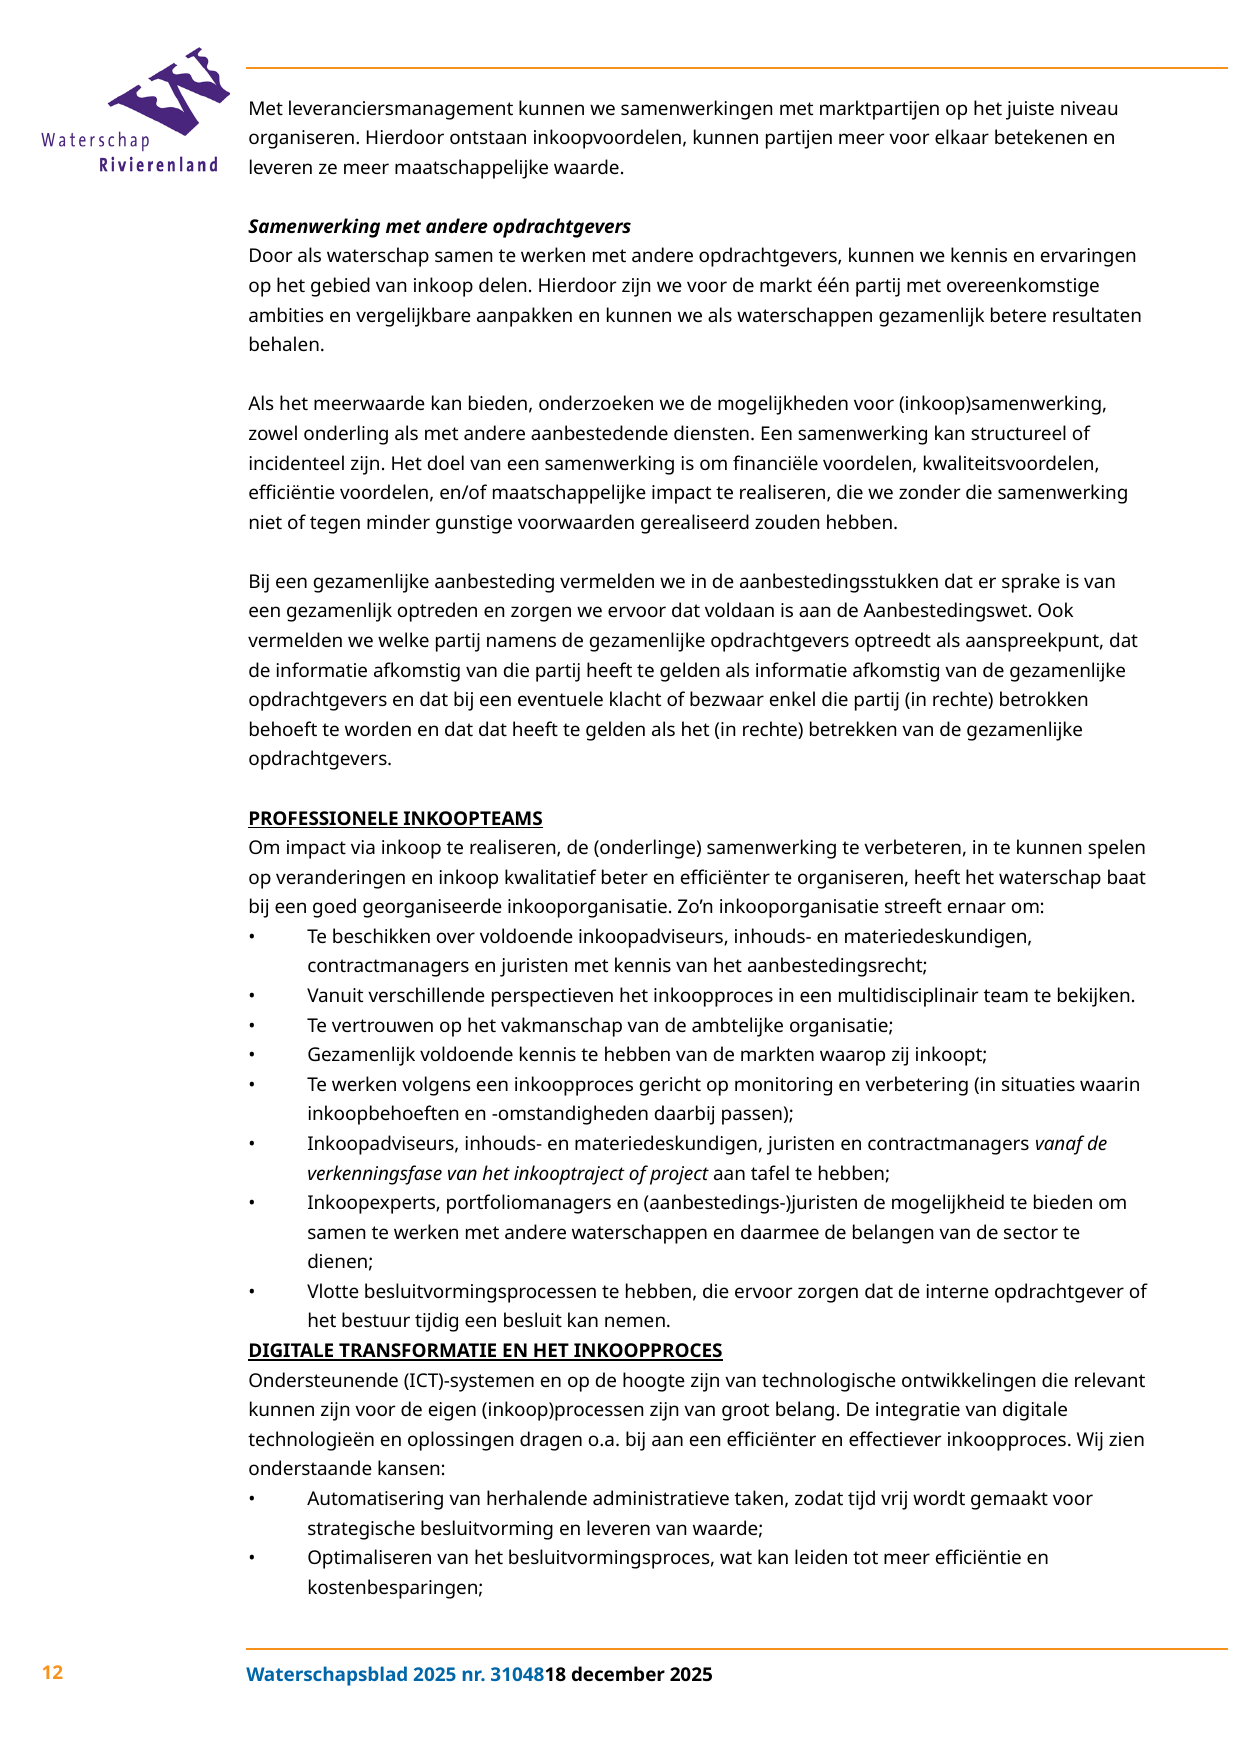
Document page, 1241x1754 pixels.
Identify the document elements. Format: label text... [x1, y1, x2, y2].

picture [41, 47, 231, 172]
text Bij een gezamenlijke aanbesteding vermelden we in de aanbestedingsstukken dat er sprake is van een gezamenlijk optreden en zorgen we ervoor dat voldaan is aan de Aanbestedingswet. Ook vermelden we welke partij namens de gezamenlijke opdrachtgevers optreedt als aanspreekpunt, dat de informatie afkomstig van die partij heeft te gelden als informatie afkomstig van de gezamenlijke opdrachtgevers en dat bij een eventuele klacht of bezwaar enkel die partij (in rechte) betrokken behoeft te worden en dat dat heeft te gelden als het (in rechte) betrekken van de gezamenlijke opdrachtgevers. [248, 568, 1152, 771]
text PROFESSIONELE INKOOPTEAMS [248, 805, 1152, 831]
list Inkoopadviseurs, inhouds- en materiedeskundigen, juristen en contractmanagers vanaf de verkenningsfase van het inkooptraject of project aan tafel te hebben; [248, 1130, 1152, 1186]
text Samenwerking met andere opdrachtgevers [248, 213, 1152, 239]
list Optimaliseren van het besluitvormingsproces, wat kan leiden tot meer efficiëntie en kostenbesparingen; [248, 1544, 1152, 1600]
list Vlotte besluitvormingsprocessen te hebben, die ervoor zorgen dat de interne opdrachtgever of het bestuur tijdig een besluit kan nemen. [248, 1278, 1152, 1333]
list Gezamenlijk voldoende kennis te hebben van de markten waarop zij inkoopt; [248, 1041, 1152, 1067]
text DIGITALE TRANSFORMATIE EN HET INKOOPPROCES [248, 1337, 1152, 1363]
list Inkoopexperts, portfoliomanagers en (aanbestedings-)juristen de mogelijkheid te bieden om samen te werken met andere waterschappen en daarmee de belangen van de sector te dienen; [248, 1189, 1152, 1274]
text Als het meerwaarde kan bieden, onderzoeken we de mogelijkheden voor (inkoop)samenwerking, zowel onderling als met andere aanbestedende diensten. Een samenwerking kan structureel of incidenteel zijn. Het doel van een samenwerking is om financiële voordelen, kwaliteitsvoordelen, efficiëntie voordelen, en/of maatschappelijke impact te realiseren, die we zonder die samenwerking niet of tegen minder gunstige voorwaarden gerealiseerd zouden hebben. [248, 391, 1152, 535]
list Te beschikken over voldoende inkoopadviseurs, inhouds- en materiedeskundigen, contractmanagers en juristen met kennis van het aanbestedingsrecht; [248, 923, 1152, 978]
text Door als waterschap samen te werken met andere opdrachtgevers, kunnen we kennis en ervaringen op het gebied van inkoop delen. Hierdoor zijn we voor de markt één partij met overeenkomstige ambities en vergelijkbare aanpakken en kunnen we als waterschappen gezamenlijk betere resultaten behalen. [248, 243, 1152, 357]
text Ondersteunende (ICT)-systemen en op de hoogte zijn van technologische ontwikkelingen die relevant kunnen zijn voor de eigen (inkoop)processen zijn van groot belang. De integratie van digitale technologieën en oplossingen dragen o.a. bij aan een efficiënter en effectiever inkoopproces. Wij zien onderstaande kansen: [248, 1367, 1152, 1481]
text Met leveranciersmanagement kunnen we samenwerkingen met marktpartijen op het juiste niveau organiseren. Hierdoor ontstaan inkoopvoordelen, kunnen partijen meer voor elkaar betekenen en leveren ze meer maatschappelijke waarde. [248, 95, 1152, 180]
text Om impact via inkoop te realiseren, de (onderlinge) samenwerking te verbeteren, in te kunnen spelen op veranderingen en inkoop kwalitatief beter en efficiënter te organiseren, heeft het waterschap baat bij een goed georganiseerde inkooporganisatie. Zo’n inkooporganisatie streeft ernaar om: [248, 834, 1152, 919]
list Vanuit verschillende perspectieven het inkoopproces in een multidisciplinair team te bekijken. [248, 982, 1152, 1008]
list Te werken volgens een inkoopproces gericht op monitoring en verbetering (in situaties waarin inkoopbehoeften en -omstandigheden daarbij passen); [248, 1071, 1152, 1126]
list Automatisering van herhalende administratieve taken, zodat tijd vrij wordt gemaakt voor strategische besluitvorming en leveren van waarde; [248, 1485, 1152, 1541]
list Te vertrouwen op het vakmanschap van de ambtelijke organisatie; [248, 1012, 1152, 1038]
